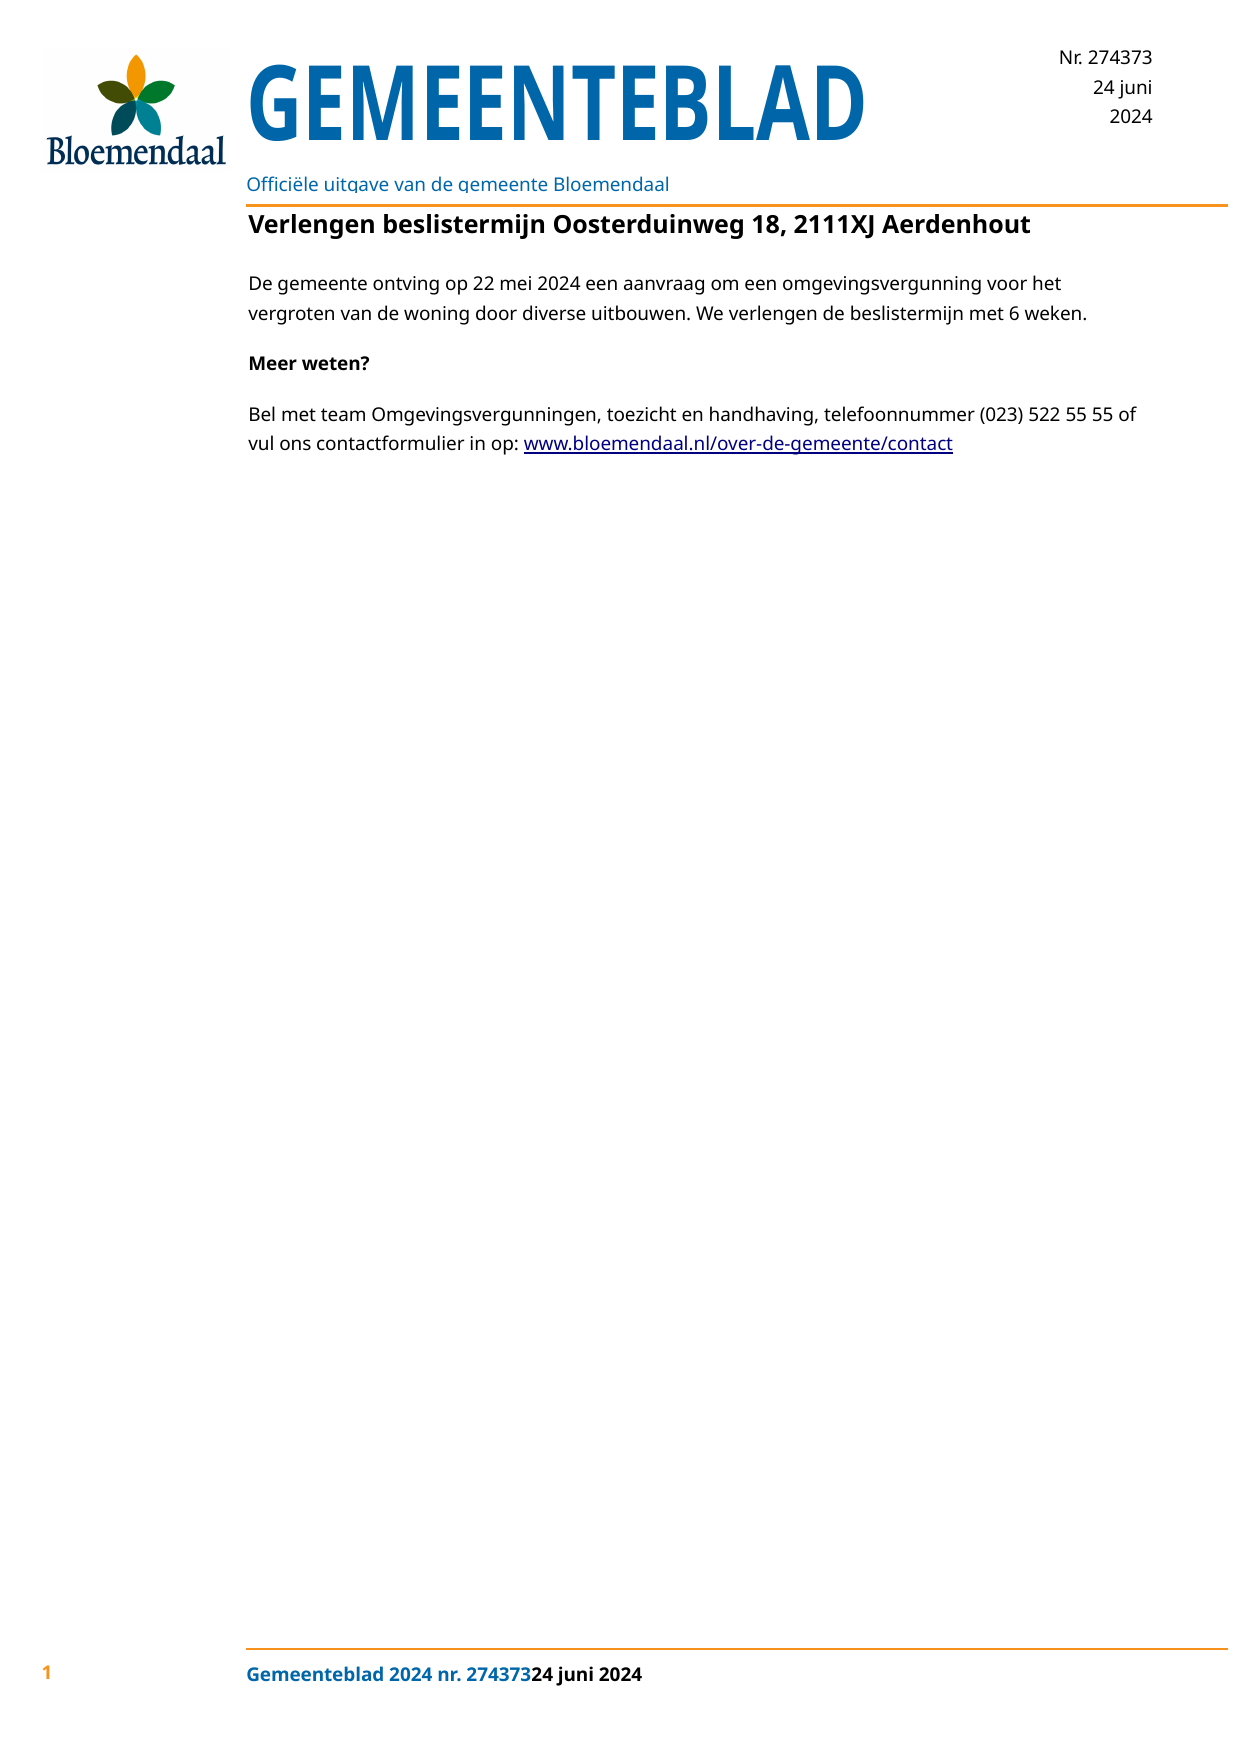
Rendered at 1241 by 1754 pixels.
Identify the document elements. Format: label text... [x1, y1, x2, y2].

picture [41, 47, 231, 172]
text Meer weten? [248, 350, 1152, 376]
text De gemeente ontving op 22 mei 2024 een aanvraag om een omgevingsvergunning voor het vergroten van de woning door diverse uitbouwen. We verlengen de beslistermijn met 6 weken. [248, 270, 1152, 326]
text Bel met team Omgevingsvergunningen, toezicht en handhaving, telefoonnummer (023) 522 55 55 of vul ons contactformulier in op: www.bloemendaal.nl/over-de-gemeente/contact [248, 401, 1152, 456]
text Verlengen beslistermijn Oosterduinweg 18, 2111XJ Aerdenhout [248, 207, 1152, 241]
